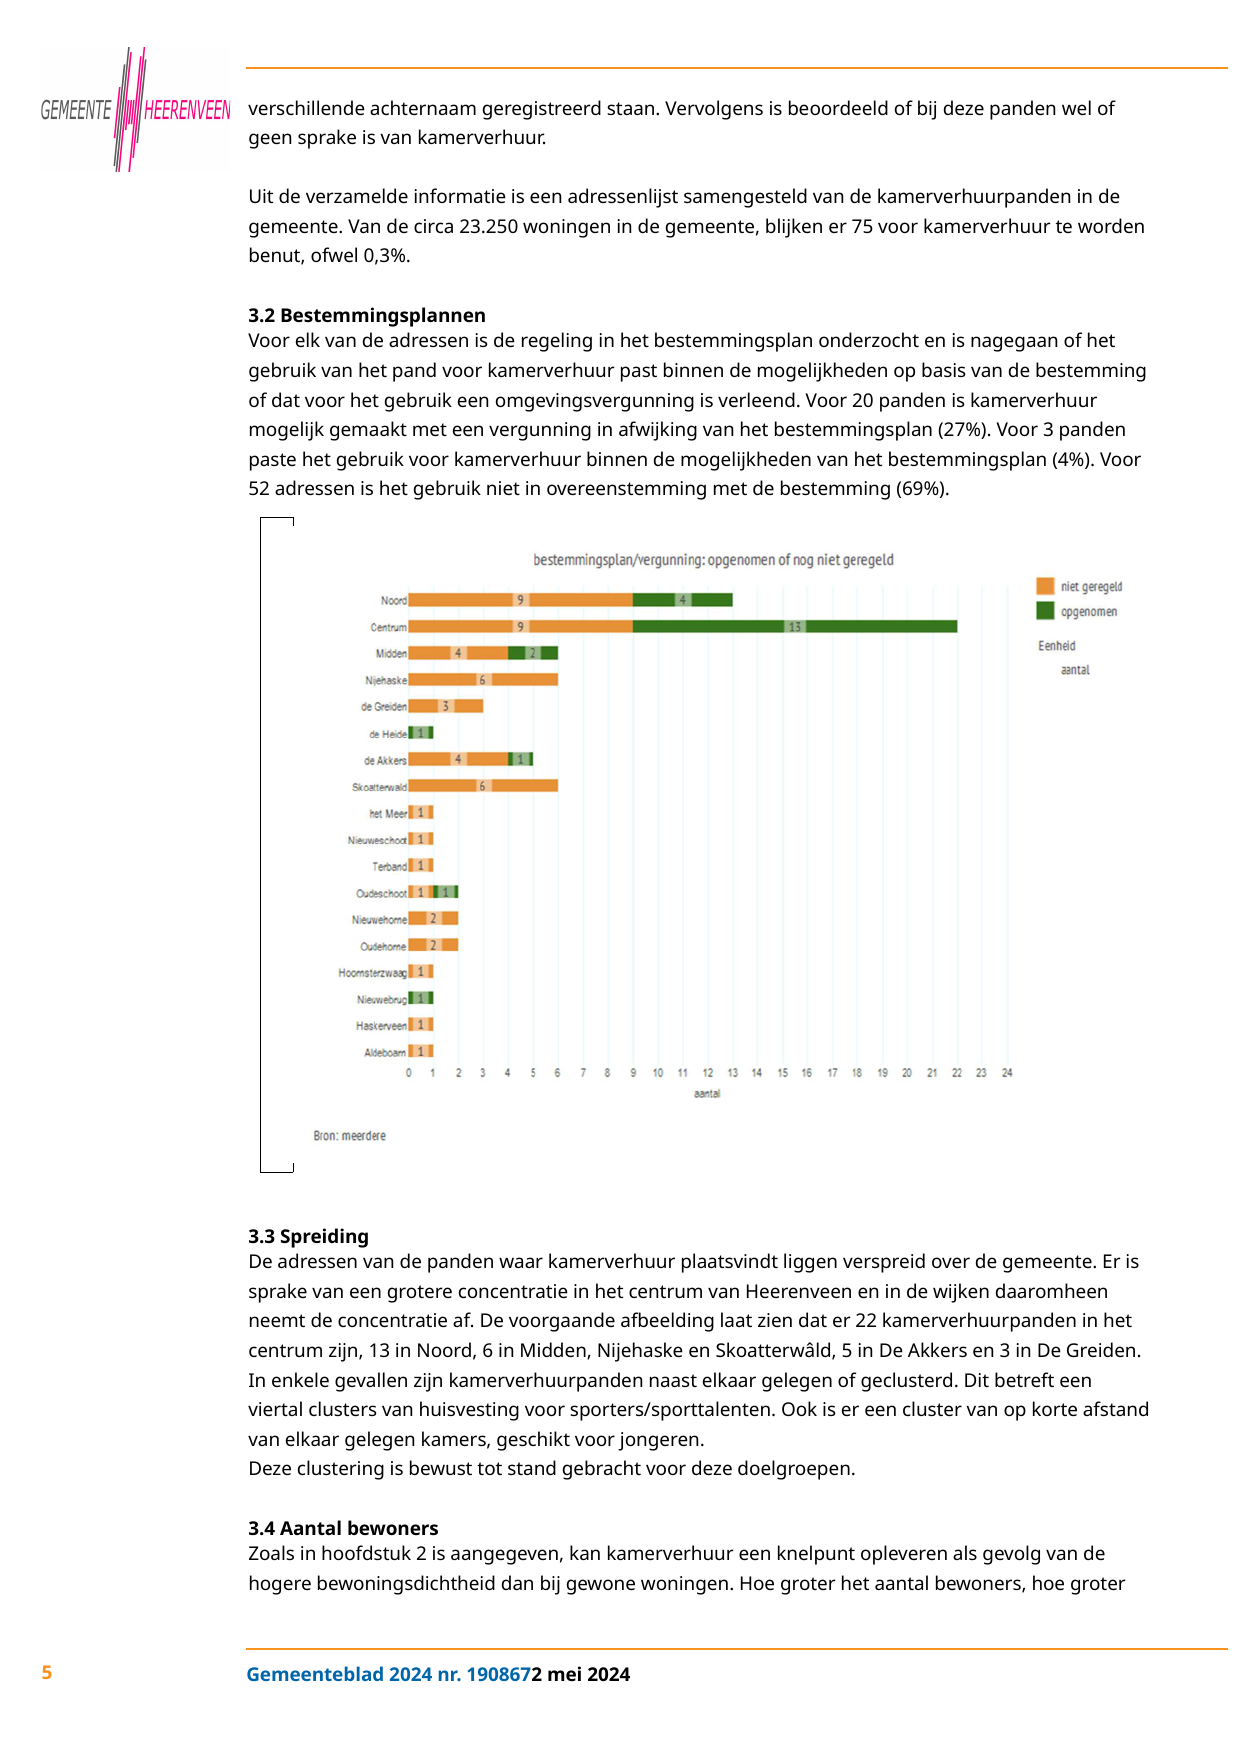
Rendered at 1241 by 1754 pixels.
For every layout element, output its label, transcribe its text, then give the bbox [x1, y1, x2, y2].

text De adressen van de panden waar kamerverhuur plaatsvindt liggen verspreid over de gemeente. Er is sprake van een grotere concentratie in het centrum van Heerenveen en in de wijken daaromheen neemt de concentratie af. De voorgaande afbeelding laat zien dat er 22 kamerverhuurpanden in het centrum zijn, 13 in Noord, 6 in Midden, Nijehaske en Skoatterwâld, 5 in De Akkers en 3 in De Greiden. [248, 1248, 1152, 1363]
text verschillende achternaam geregistreerd staan. Vervolgens is beoordeeld of bij deze panden wel of geen sprake is van kamerverhuur. [248, 95, 1152, 150]
picture [41, 47, 231, 172]
picture [268, 526, 1173, 1163]
text Zoals in hoofdstuk 2 is aangegeven, kan kamerverhuur een knelpunt opleveren als gevolg van de hogere bewoningsdichtheid dan bij gewone woningen. Hoe groter het aantal bewoners, hoe groter [248, 1541, 1152, 1596]
text In enkele gevallen zijn kamerverhuurpanden naast elkaar gelegen of geclusterd. Dit betreft een viertal clusters van huisvesting voor sporters/sporttalenten. Ook is er een cluster van op korte afstand van elkaar gelegen kamers, geschikt voor jongeren. [248, 1367, 1152, 1452]
text 3.3 Spreiding [248, 1223, 1152, 1248]
text Deze clustering is bewust tot stand gebracht voor deze doelgroepen. [248, 1456, 1152, 1481]
text Uit de verzamelde informatie is een adressenlijst samengesteld van de kamerverhuurpanden in de gemeente. Van de circa 23.250 woningen in de gemeente, blijken er 75 voor kamerverhuur te worden benut, ofwel 0,3%. [248, 183, 1152, 268]
text 3.2 Bestemmingsplannen [248, 302, 1152, 328]
text 3.4 Aantal bewoners [248, 1515, 1152, 1541]
text Voor elk van de adressen is de regeling in het bestemmingsplan onderzocht en is nagegaan of het gebruik van het pand voor kamerverhuur past binnen de mogelijkheden op basis van de bestemming of dat voor het gebruik een omgevingsvergunning is verleend. Voor 20 panden is kamerverhuur mogelijk gemaakt met een vergunning in afwijking van het bestemmingsplan (27%). Voor 3 panden paste het gebruik voor kamerverhuur binnen de mogelijkheden van het bestemmingsplan (4%). Voor 52 adressen is het gebruik niet in overeenstemming met de bestemming (69%). [248, 328, 1152, 501]
